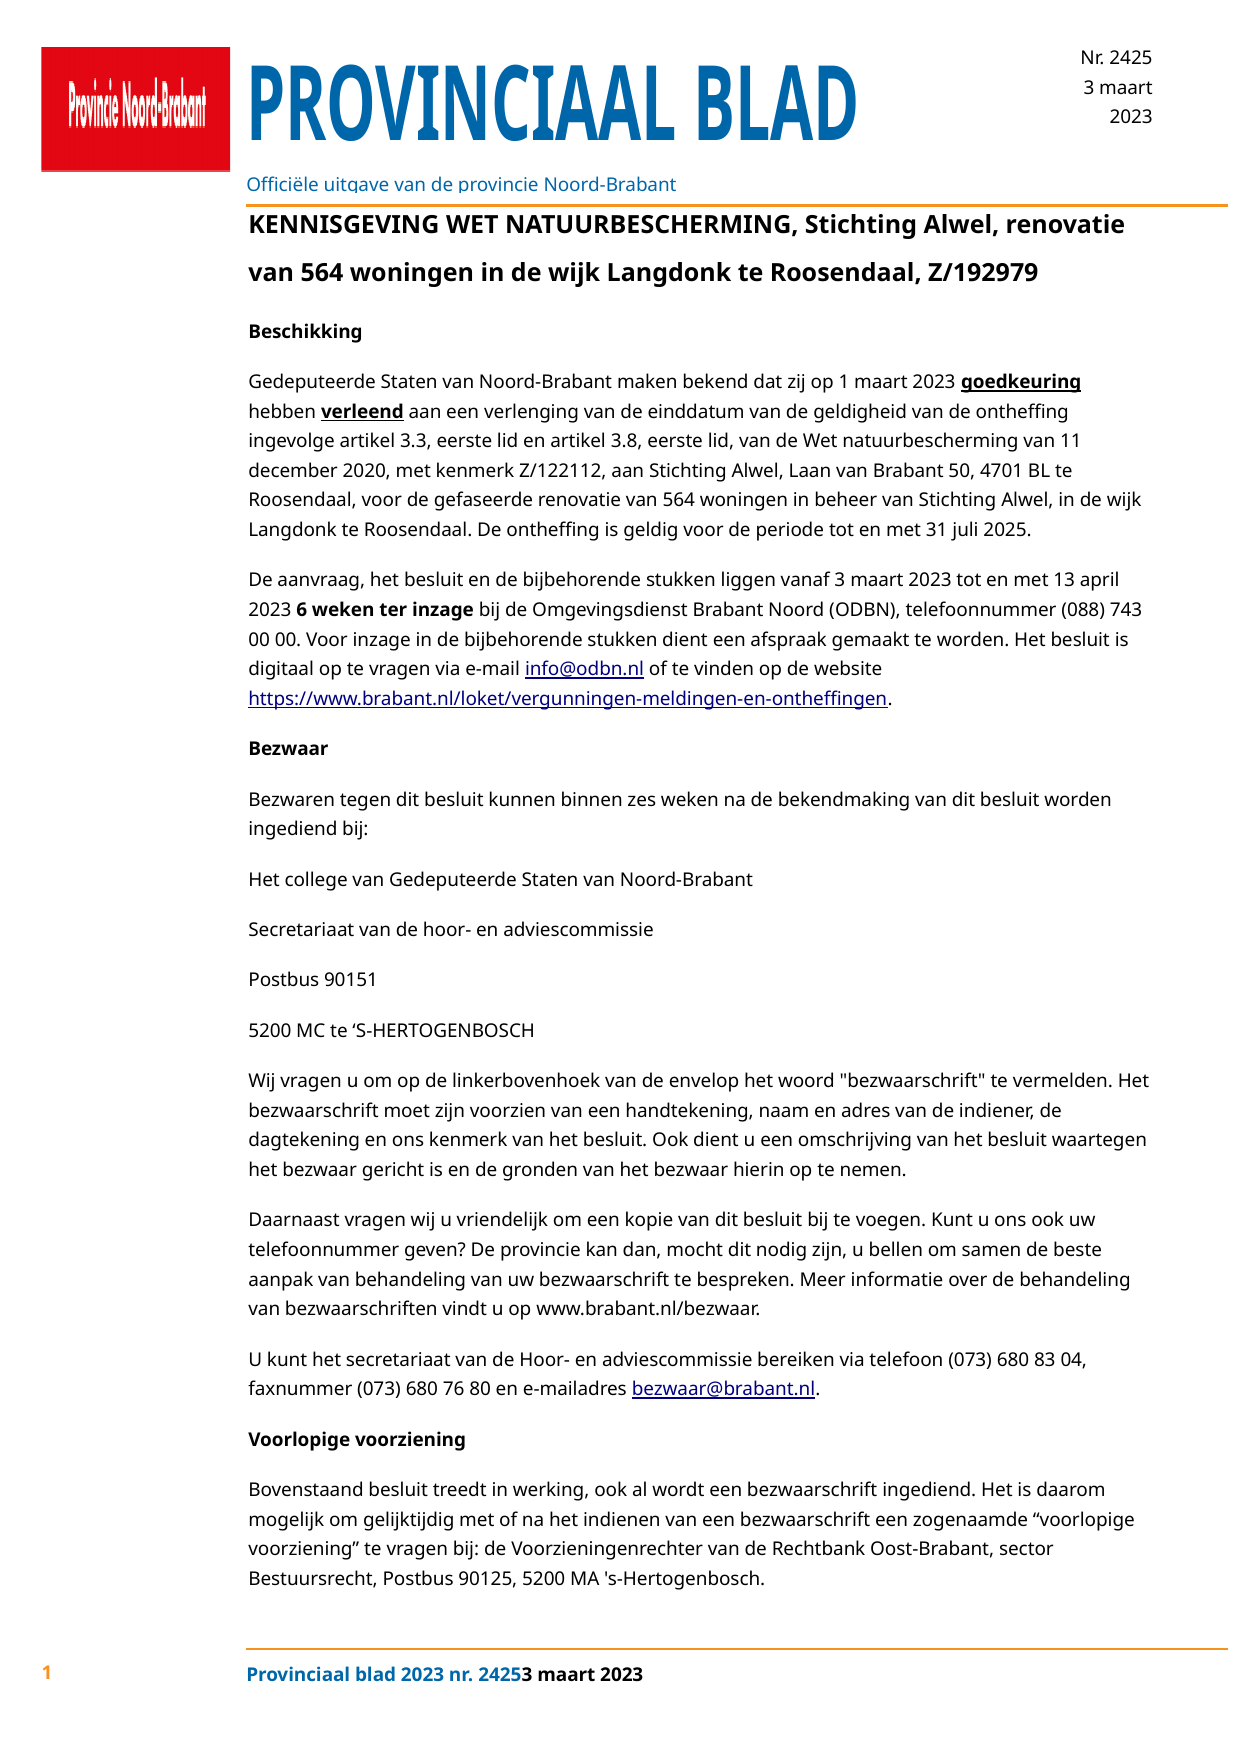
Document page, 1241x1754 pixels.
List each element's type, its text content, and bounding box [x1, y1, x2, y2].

text Postbus 90151 [248, 967, 1152, 992]
text Voorlopige voorziening [248, 1426, 1152, 1452]
text U kunt het secretariaat van de Hoor- en adviescommissie bereiken via telefoon (073) 680 83 04, faxnummer (073) 680 76 80 en e-mailadres bezwaar@brabant.nl. [248, 1346, 1152, 1401]
text KENNISGEVING WET NATUURBESCHERMING, Stichting Alwel, renovatie van 564 woningen in de wijk Langdonk te Roosendaal, Z/192979 [248, 207, 1152, 288]
text Secretariaat van de hoor- en adviescommissie [248, 916, 1152, 942]
text De aanvraag, het besluit en de bijbehorende stukken liggen vanaf 3 maart 2023 tot en met 13 april 2023 6 weken ter inzage bij de Omgevingsdienst Brabant Noord (ODBN), telefoonnummer (088) 743 00 00. Voor inzage in de bijbehorende stukken dient een afspraak gemaakt te worden. Het besluit is digitaal op te vragen via e-mail info@odbn.nl of te vinden op de website https://www.brabant.nl/loket/vergunningen-meldingen-en-ontheffingen. [248, 567, 1152, 711]
text Wij vragen u om op de linkerbovenhoek van de envelop het woord "bezwaarschrift" te vermelden. Het bezwaarschrift moet zijn voorzien van een handtekening, naam en adres van de indiener, de dagtekening en ons kenmerk van het besluit. Ook dient u een omschrijving van het besluit waartegen het bezwaar gericht is en de gronden van het bezwaar hierin op te nemen. [248, 1067, 1152, 1182]
text Bezwaren tegen dit besluit kunnen binnen zes weken na de bekendmaking van dit besluit worden ingediend bij: [248, 786, 1152, 841]
text Daarnaast vragen wij u vriendelijk om een kopie van dit besluit bij te voegen. Kunt u ons ook uw telefoonnummer geven? De provincie kan dan, mocht dit nodig zijn, u bellen om samen de beste aanpak van behandeling van uw bezwaarschrift te bespreken. Meer informatie over de behandeling van bezwaarschriften vindt u op www.brabant.nl/bezwaar. [248, 1207, 1152, 1321]
text Bovenstaand besluit treedt in werking, ook al wordt een bezwaarschrift ingediend. Het is daarom mogelijk om gelijktijdig met of na het indienen van een bezwaarschrift een zogenaamde “voorlopige voorziening” te vragen bij: de Voorzieningenrechter van de Rechtbank Oost-Brabant, sector Bestuursrecht, Postbus 90125, 5200 MA 's-Hertogenbosch. [248, 1476, 1152, 1591]
text Bezwaar [248, 735, 1152, 761]
text Beschikking [248, 318, 1152, 344]
text Gedeputeerde Staten van Noord-Brabant maken bekend dat zij op 1 maart 2023 goedkeuring hebben verleend aan een verlenging van de einddatum van de geldigheid van de ontheffing ingevolge artikel 3.3, eerste lid en artikel 3.8, eerste lid, van de Wet natuurbescherming van 11 december 2020, met kenmerk Z/122112, aan Stichting Alwel, Laan van Brabant 50, 4701 BL te Roosendaal, voor de gefaseerde renovatie van 564 woningen in beheer van Stichting Alwel, in de wijk Langdonk te Roosendaal. De ontheffing is geldig voor de periode tot en met 31 juli 2025. [248, 368, 1152, 542]
picture [41, 47, 231, 172]
text 5200 MC te ‘S‑HERTOGENBOSCH [248, 1017, 1152, 1043]
text Het college van Gedeputeerde Staten van Noord-Brabant [248, 866, 1152, 892]
